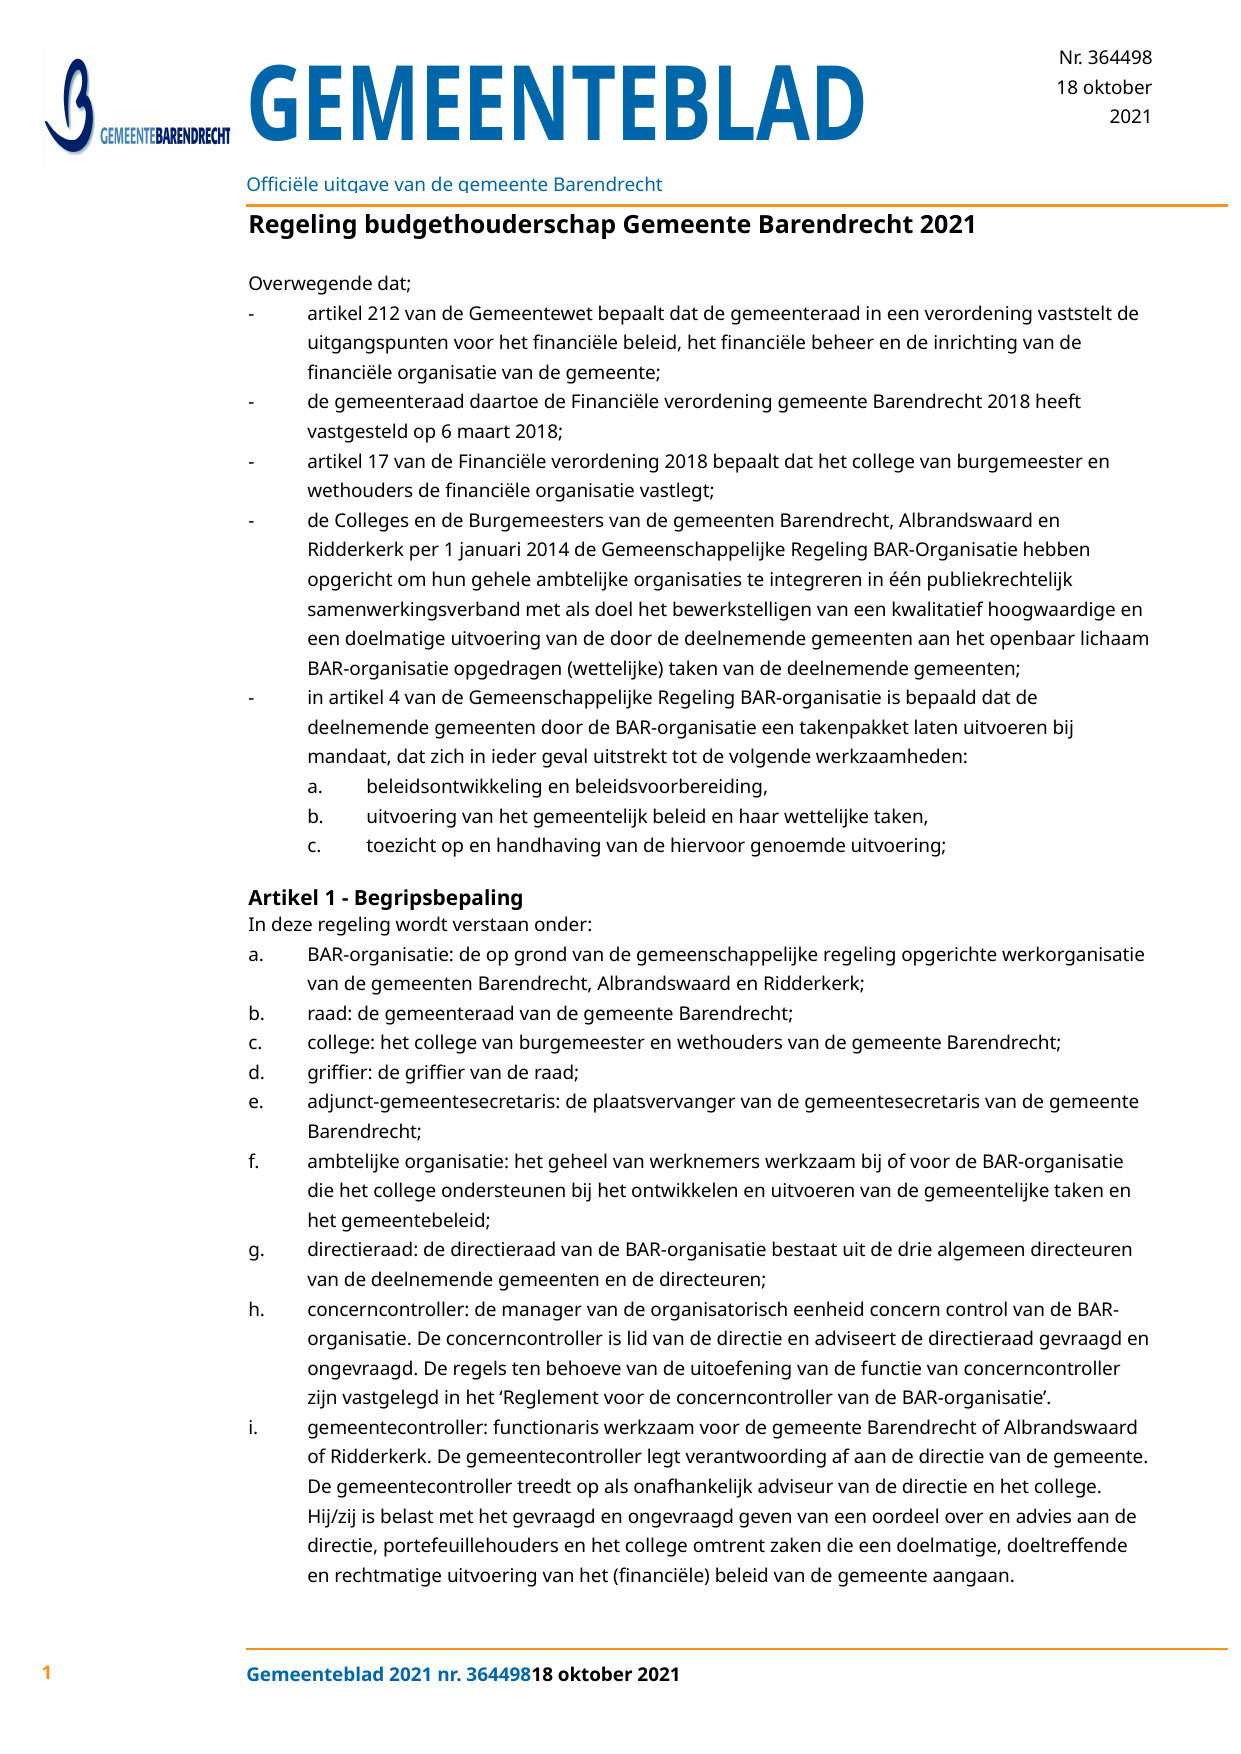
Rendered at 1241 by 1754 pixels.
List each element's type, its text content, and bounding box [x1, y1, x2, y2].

list directieraad: de directieraad van de BAR-organisatie bestaat uit de drie algemeen directeuren van de deelnemende gemeenten en de directeuren; [248, 1237, 1152, 1292]
text In deze regeling wordt verstaan onder: [248, 911, 1152, 937]
list raad: de gemeenteraad van de gemeente Barendrecht; [248, 1000, 1152, 1026]
list de gemeenteraad daartoe de Financiële verordening gemeente Barendrecht 2018 heeft vastgesteld op 6 maart 2018; [248, 389, 1152, 444]
list gemeentecontroller: functionaris werkzaam voor de gemeente Barendrecht of Albrandswaard of Ridderkerk. De gemeentecontroller legt verantwoording af aan de directie van de gemeente. De gemeentecontroller treedt op als onafhankelijk adviseur van de directie en het college. Hij/zij is belast met het gevraagd en ongevraagd geven van een oordeel over en advies aan de directie, portefeuillehouders en het college omtrent zaken die een doelmatige, doeltreffende en rechtmatige uitvoering van het (financiële) beleid van de gemeente aangaan. [248, 1414, 1152, 1588]
list artikel 212 van de Gemeentewet bepaalt dat de gemeenteraad in een verordening vaststelt de uitgangspunten voor het financiële beleid, het financiële beheer en de inrichting van de financiële organisatie van de gemeente; [248, 300, 1152, 385]
list ambtelijke organisatie: het geheel van werknemers werkzaam bij of voor de BAR-organisatie die het college ondersteunen bij het ontwikkelen en uitvoeren van de gemeentelijke taken en het gemeentebeleid; [248, 1148, 1152, 1233]
list in artikel 4 van de Gemeenschappelijke Regeling BAR-organisatie is bepaald dat de deelnemende gemeenten door de BAR-organisatie een takenpakket laten uitvoeren bij mandaat, dat zich in ieder geval uitstrekt tot de volgende werkzaamheden: [248, 684, 1152, 769]
list griffier: de griffier van de raad; [248, 1059, 1152, 1085]
list concerncontroller: de manager van de organisatorisch eenheid concern control van de BAR-organisatie. De concerncontroller is lid van de directie en adviseert de directieraad gevraagd en ongevraagd. De regels ten behoeve van de uitoefening van de functie van concerncontroller zijn vastgelegd in het ‘Reglement voor de concerncontroller van de BAR-organisatie’. [248, 1296, 1152, 1410]
list de Colleges en de Burgemeesters van de gemeenten Barendrecht, Albrandswaard en Ridderkerk per 1 januari 2014 de Gemeenschappelijke Regeling BAR-Organisatie hebben opgericht om hun gehele ambtelijke organisaties te integreren in één publiekrechtelijk samenwerkingsverband met als doel het bewerkstelligen van een kwalitatief hoogwaardige en een doelmatige uitvoering van de door de deelnemende gemeenten aan het openbaar lichaam BAR-organisatie opgedragen (wettelijke) taken van de deelnemende gemeenten; [248, 507, 1152, 681]
list college: het college van burgemeester en wethouders van de gemeente Barendrecht; [248, 1029, 1152, 1055]
list toezicht op en handhaving van de hiervoor genoemde uitvoering; [307, 832, 1152, 858]
list artikel 17 van de Financiële verordening 2018 bepaalt dat het college van burgemeester en wethouders de financiële organisatie vastlegt; [248, 448, 1152, 503]
text Artikel 1 - Begripsbepaling [248, 883, 1152, 911]
list uitvoering van het gemeentelijk beleid en haar wettelijke taken, [307, 803, 1152, 828]
list beleidsontwikkeling en beleidsvoorbereiding, [307, 773, 1152, 799]
text Regeling budgethouderschap Gemeente Barendrecht 2021 [248, 207, 1152, 241]
list adjunct-gemeentesecretaris: de plaatsvervanger van de gemeentesecretaris van de gemeente Barendrecht; [248, 1089, 1152, 1144]
text Overwegende dat; [248, 270, 1152, 296]
picture [41, 47, 231, 172]
list BAR-organisatie: de op grond van de gemeenschappelijke regeling opgerichte werkorganisatie van de gemeenten Barendrecht, Albrandswaard en Ridderkerk; [248, 941, 1152, 996]
